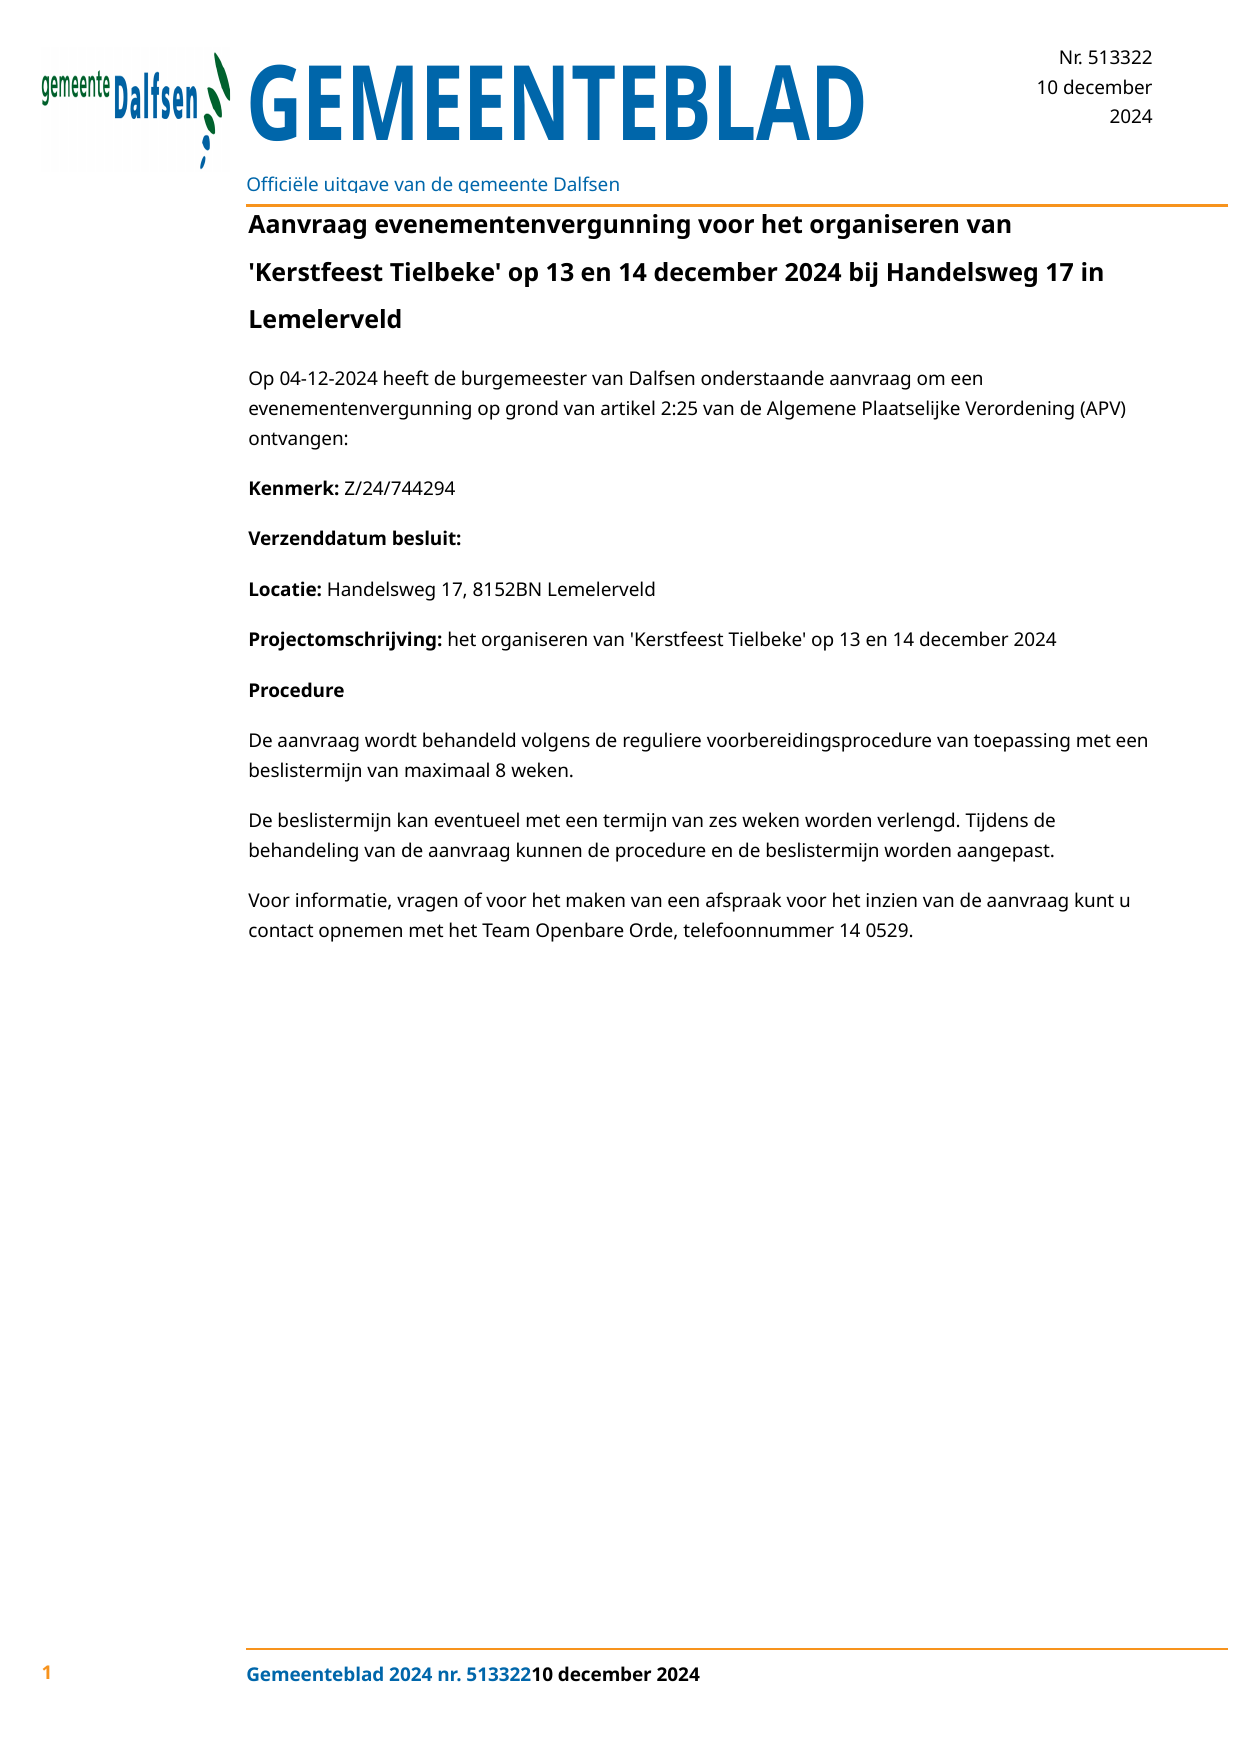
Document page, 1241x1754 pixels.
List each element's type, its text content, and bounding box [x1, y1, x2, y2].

picture [41, 47, 231, 172]
text Voor informatie, vragen of voor het maken van een afspraak voor het inzien van de aanvraag kunt u contact opnemen met het Team Openbare Orde, telefoonnummer 14 0529. [248, 887, 1152, 942]
text Verzenddatum besluit: [248, 526, 1152, 551]
text Aanvraag evenementenvergunning voor het organiseren van 'Kerstfeest Tielbeke' op 13 en 14 december 2024 bij Handelsweg 17 in Lemelerveld [248, 207, 1152, 336]
text Projectomschrijving: het organiseren van 'Kerstfeest Tielbeke' op 13 en 14 december 2024 [248, 626, 1152, 652]
text Kenmerk: Z/24/744294 [248, 475, 1152, 501]
text De beslistermijn kan eventueel met een termijn van zes weken worden verlengd. Tijdens de behandeling van de aanvraag kunnen de procedure en de beslistermijn worden aangepast. [248, 807, 1152, 862]
text Locatie: Handelsweg 17, 8152BN Lemelerveld [248, 576, 1152, 602]
text De aanvraag wordt behandeld volgens de reguliere voorbereidingsprocedure van toepassing met een beslistermijn van maximaal 8 weken. [248, 727, 1152, 782]
text Op 04-12-2024 heeft de burgemeester van Dalfsen onderstaande aanvraag om een evenementenvergunning op grond van artikel 2:25 van de Algemene Plaatselijke Verordening (APV) ontvangen: [248, 366, 1152, 450]
text Procedure [248, 677, 1152, 702]
